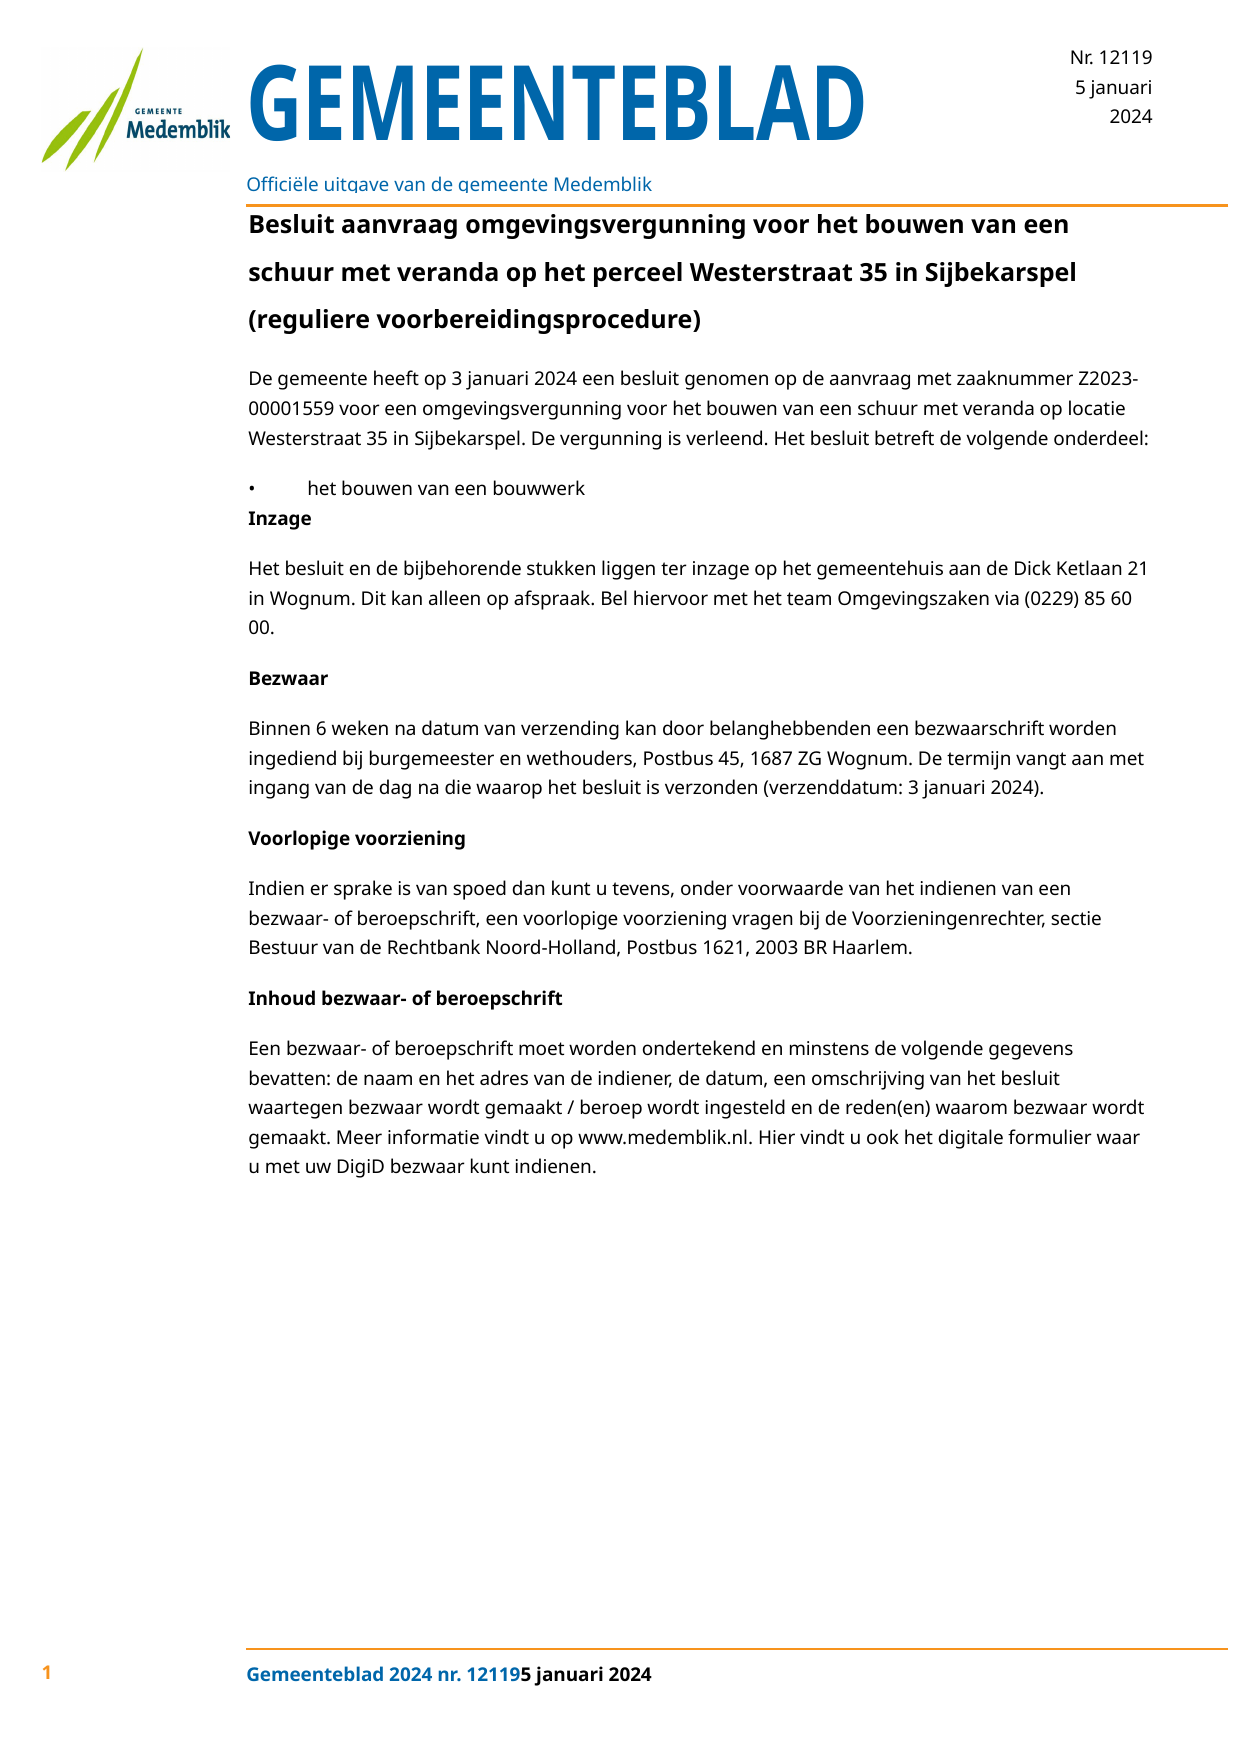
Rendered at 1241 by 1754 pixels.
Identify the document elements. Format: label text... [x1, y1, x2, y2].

text Besluit aanvraag omgevingsvergunning voor het bouwen van een schuur met veranda op het perceel Westerstraat 35 in Sijbekarspel (reguliere voorbereidingsprocedure) [248, 207, 1152, 336]
text Binnen 6 weken na datum van verzending kan door belanghebbenden een bezwaarschrift worden ingediend bij burgemeester en wethouders, Postbus 45, 1687 ZG Wognum. De termijn vangt aan met ingang van de dag na die waarop het besluit is verzonden (verzenddatum: 3 januari 2024). [248, 715, 1152, 800]
text Voorlopige voorziening [248, 825, 1152, 850]
text Een bezwaar- of beroepschrift moet worden ondertekend en minstens de volgende gegevens bevatten: de naam en het adres van de indiener, de datum, een omschrijving van het besluit waartegen bezwaar wordt gemaakt / beroep wordt ingesteld en de reden(en) waarom bezwaar wordt gemaakt. Meer informatie vindt u op www.medemblik.nl. Hier vindt u ook het digitale formulier waar u met uw DigiD bezwaar kunt indienen. [248, 1035, 1152, 1179]
text Het besluit en de bijbehorende stukken liggen ter inzage op het gemeentehuis aan de Dick Ketlaan 21 in Wognum. Dit kan alleen op afspraak. Bel hiervoor met het team Omgevingszaken via (0229) 85 60 00. [248, 555, 1152, 640]
text Bezwaar [248, 665, 1152, 690]
picture [41, 47, 231, 172]
text Indien er sprake is van spoed dan kunt u tevens, onder voorwaarde van het indienen van een bezwaar- of beroepschrift, een voorlopige voorziening vragen bij de Voorzieningenrechter, sectie Bestuur van de Rechtbank Noord-Holland, Postbus 1621, 2003 BR Haarlem. [248, 875, 1152, 960]
text Inhoud bezwaar- of beroepschrift [248, 985, 1152, 1010]
list het bouwen van een bouwwerk [248, 475, 1152, 501]
text Inzage [248, 505, 1152, 530]
text De gemeente heeft op 3 januari 2024 een besluit genomen op de aanvraag met zaaknummer Z2023-00001559 voor een omgevingsvergunning voor het bouwen van een schuur met veranda op locatie Westerstraat 35 in Sijbekarspel. De vergunning is verleend. Het besluit betreft de volgende onderdeel: [248, 366, 1152, 450]
